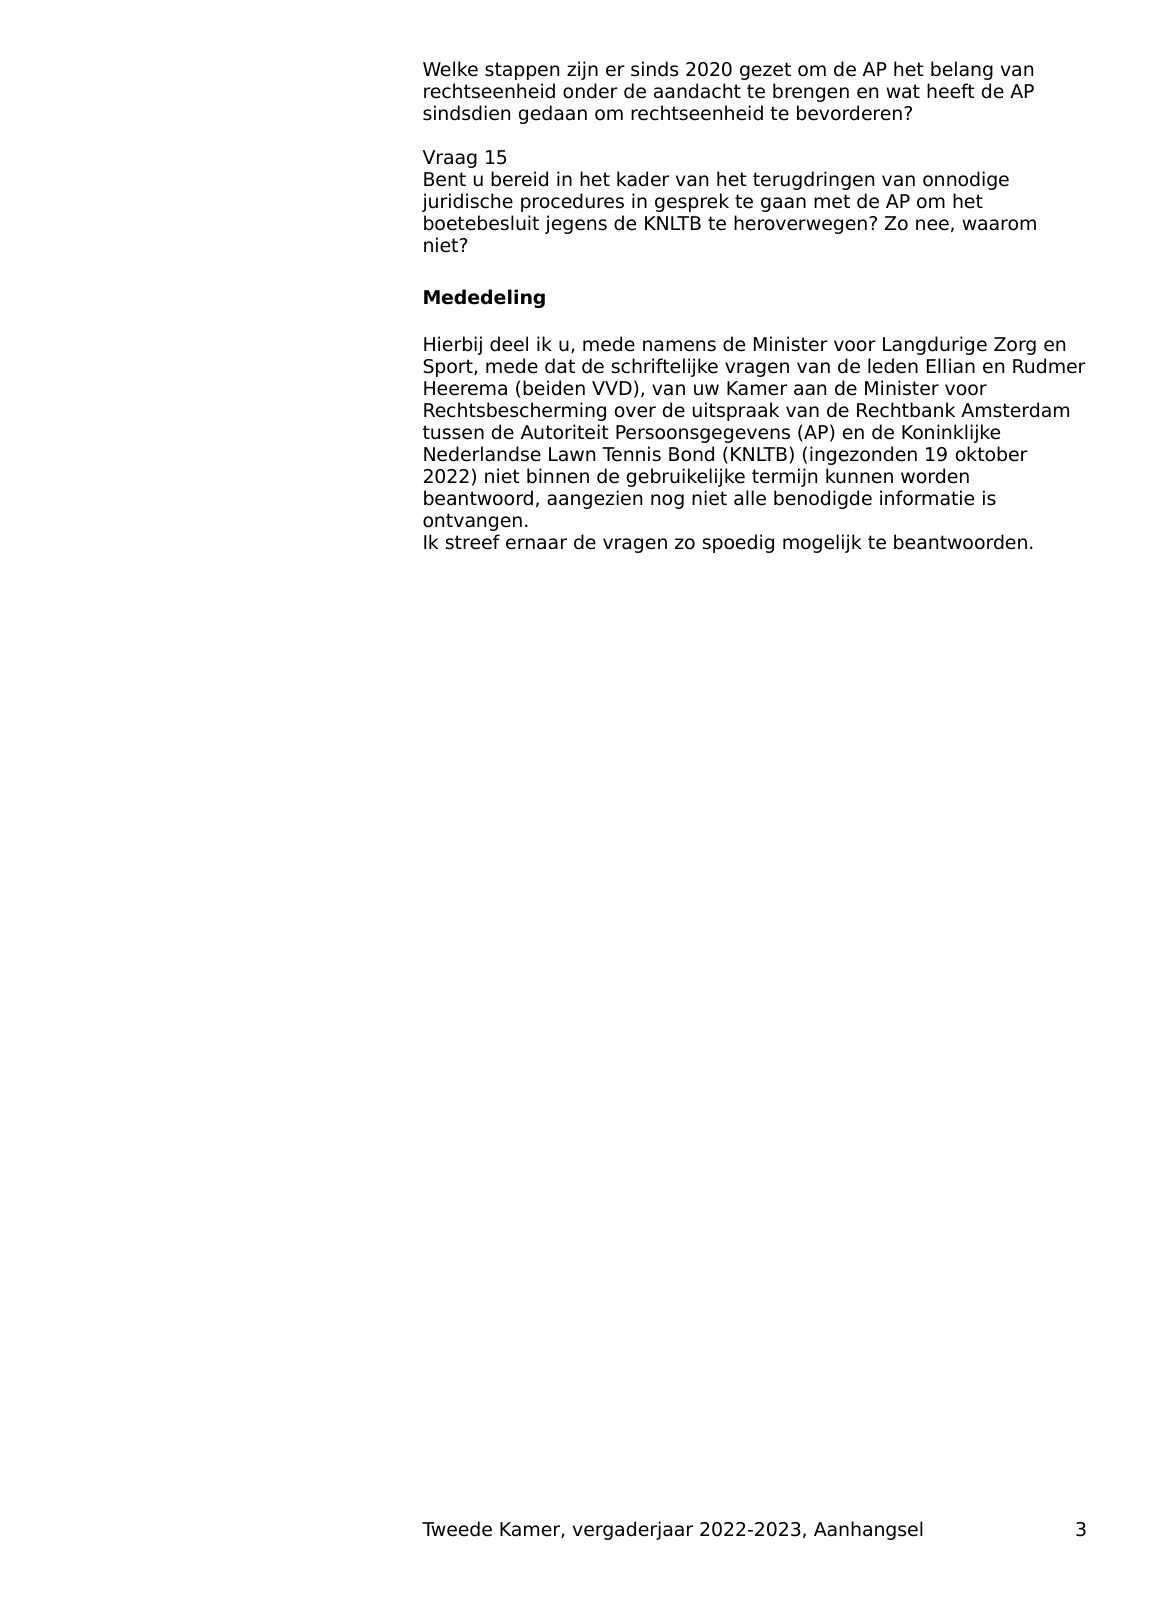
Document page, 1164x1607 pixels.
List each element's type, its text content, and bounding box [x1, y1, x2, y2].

text Ik streef ernaar de vragen zo spoedig mogelijk te beantwoorden. [422, 532, 1087, 554]
text Bent u bereid in het kader van het terugdringen van onnodige juridische procedures in gesprek te gaan met de AP om het boetebesluit jegens de KNLTB te heroverwegen? Zo nee, waarom niet? [422, 169, 1087, 257]
text Vraag 15 [422, 147, 1087, 169]
text Hierbij deel ik u, mede namens de Minister voor Langdurige Zorg en Sport, mede dat de schriftelijke vragen van de leden Ellian en Rudmer Heerema (beiden VVD), van uw Kamer aan de Minister voor Rechtsbescherming over de uitspraak van de Rechtbank Amsterdam tussen de Autoriteit Persoonsgegevens (AP) en de Koninklijke Nederlandse Lawn Tennis Bond (KNLTB) (ingezonden 19 oktober 2022) niet binnen de gebruikelijke termijn kunnen worden beantwoord, aangezien nog niet alle benodigde informatie is ontvangen. [422, 334, 1087, 532]
text Welke stappen zijn er sinds 2020 gezet om de AP het belang van rechtseenheid onder de aandacht te brengen en wat heeft de AP sindsdien gedaan om rechtseenheid te bevorderen? [422, 59, 1087, 125]
subtitle Mededeling [422, 287, 1087, 309]
